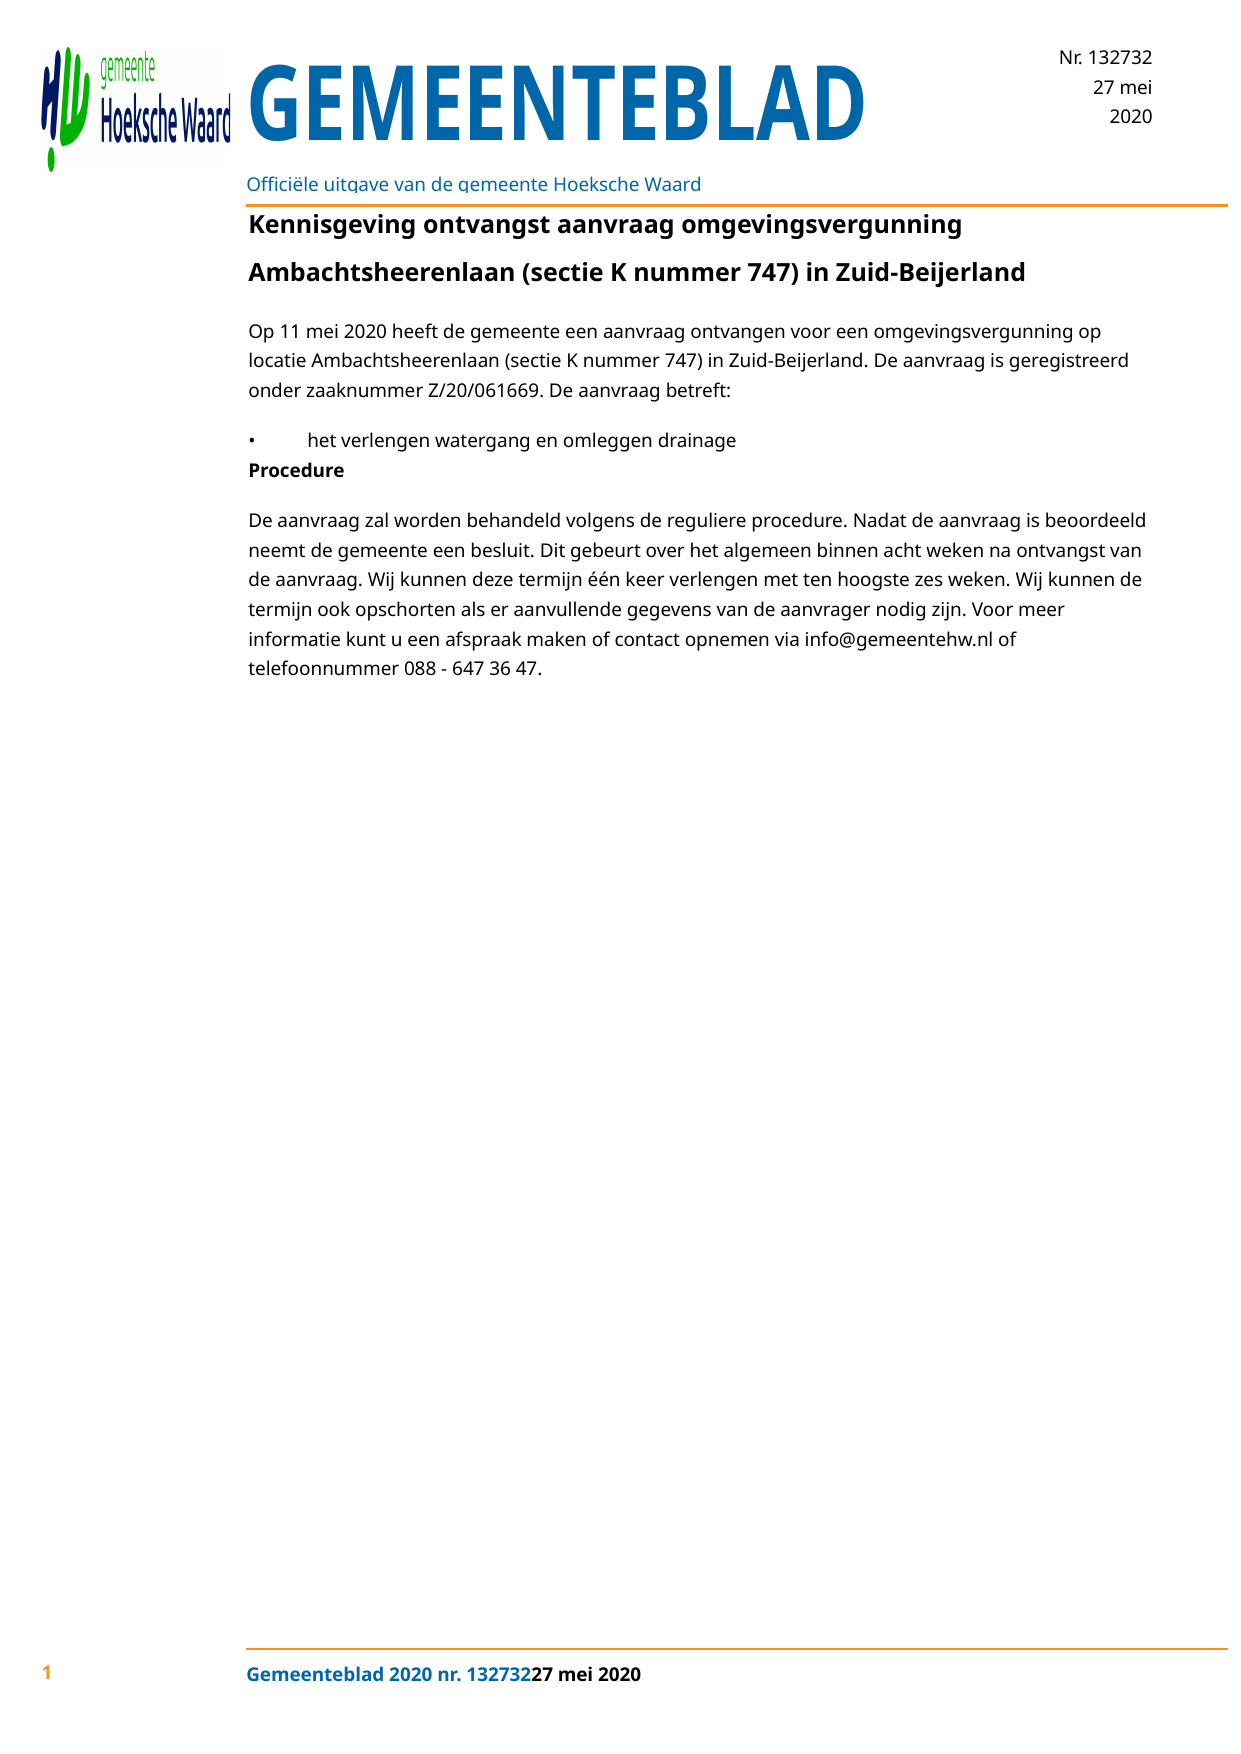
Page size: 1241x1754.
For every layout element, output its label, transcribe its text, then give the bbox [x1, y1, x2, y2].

text Kennisgeving ontvangst aanvraag omgevingsvergunning Ambachtsheerenlaan (sectie K nummer 747) in Zuid-Beijerland [248, 207, 1152, 288]
picture [41, 47, 231, 172]
text Procedure [248, 457, 1152, 483]
text De aanvraag zal worden behandeld volgens de reguliere procedure. Nadat de aanvraag is beoordeeld neemt de gemeente een besluit. Dit gebeurt over het algemeen binnen acht weken na ontvangst van de aanvraag. Wij kunnen deze termijn één keer verlengen met ten hoogste zes weken. Wij kunnen de termijn ook opschorten als er aanvullende gegevens van de aanvrager nodig zijn. Voor meer informatie kunt u een afspraak maken of contact opnemen via info@gemeentehw.nl of telefoonnummer 088 - 647 36 47. [248, 507, 1152, 681]
list het verlengen watergang en omleggen drainage [248, 427, 1152, 453]
text Op 11 mei 2020 heeft de gemeente een aanvraag ontvangen voor een omgevingsvergunning op locatie Ambachtsheerenlaan (sectie K nummer 747) in Zuid-Beijerland. De aanvraag is geregistreerd onder zaaknummer Z/20/061669. De aanvraag betreft: [248, 318, 1152, 403]
